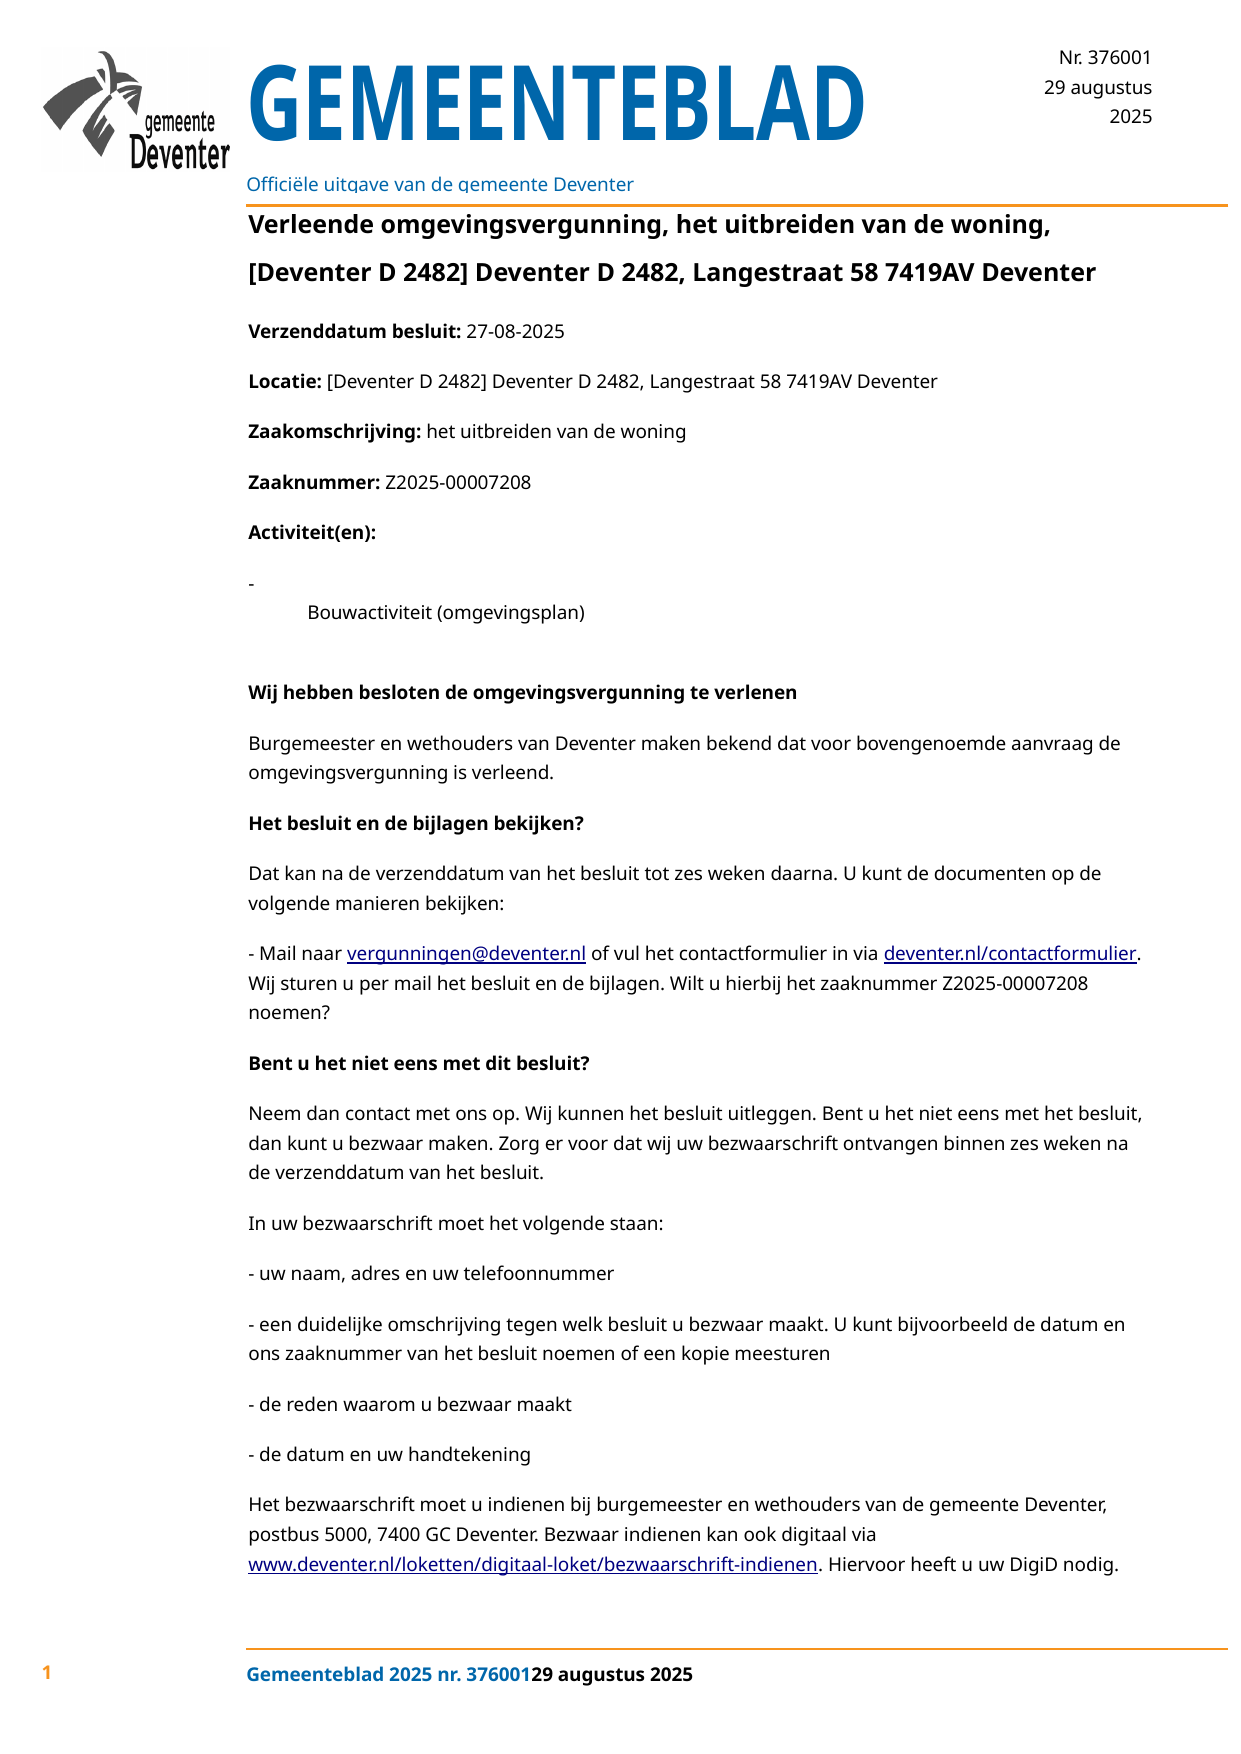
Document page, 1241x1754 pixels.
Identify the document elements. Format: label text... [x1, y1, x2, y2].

text Dat kan na de verzenddatum van het besluit tot zes weken daarna. U kunt de documenten op de volgende manieren bekijken: [248, 860, 1152, 916]
text Zaaknummer: Z2025-00007208 [248, 469, 1152, 495]
text Neem dan contact met ons op. Wij kunnen het besluit uitleggen. Bent u het niet eens met het besluit, dan kunt u bezwaar maken. Zorg er voor dat wij uw bezwaarschrift ontvangen binnen zes weken na de verzenddatum van het besluit. [248, 1100, 1152, 1185]
text Locatie: [Deventer D 2482] Deventer D 2482, Langestraat 58 7419AV Deventer [248, 368, 1152, 394]
text - uw naam, adres en uw telefoonnummer [248, 1260, 1152, 1286]
text Het bezwaarschrift moet u indienen bij burgemeester en wethouders van de gemeente Deventer, postbus 5000, 7400 GC Deventer. Bezwaar indienen kan ook digitaal via www.deventer.nl/loketten/digitaal-loket/bezwaarschrift-indienen. Hiervoor heeft u uw DigiD nodig. [248, 1492, 1152, 1577]
text Bent u het niet eens met dit besluit? [248, 1050, 1152, 1076]
text - de reden waarom u bezwaar maakt [248, 1391, 1152, 1417]
text Verzenddatum besluit: 27-08-2025 [248, 318, 1152, 344]
text - Mail naar vergunningen@deventer.nl of vul het contactformulier in via deventer.nl/contactformulier. Wij sturen u per mail het besluit en de bijlagen. Wilt u hierbij het zaaknummer Z2025-00007208 noemen? [248, 940, 1152, 1025]
text Zaakomschrijving: het uitbreiden van de woning [248, 419, 1152, 444]
picture [41, 47, 231, 172]
text Wij hebben besloten de omgevingsvergunning te verlenen [248, 679, 1152, 705]
text Het besluit en de bijlagen bekijken? [248, 810, 1152, 836]
text Verleende omgevingsvergunning, het uitbreiden van de woning, [Deventer D 2482] Deventer D 2482, Langestraat 58 7419AV Deventer [248, 207, 1152, 288]
list Bouwactiviteit (omgevingsplan) [248, 599, 1152, 625]
text Burgemeester en wethouders van Deventer maken bekend dat voor bovengenoemde aanvraag de omgevingsvergunning is verleend. [248, 730, 1152, 785]
text Activiteit(en): [248, 519, 1152, 545]
text In uw bezwaarschrift moet het volgende staan: [248, 1210, 1152, 1236]
text - de datum en uw handtekening [248, 1441, 1152, 1467]
text - een duidelijke omschrijving tegen welk besluit u bezwaar maakt. U kunt bijvoorbeeld de datum en ons zaaknummer van het besluit noemen of een kopie meesturen [248, 1311, 1152, 1366]
